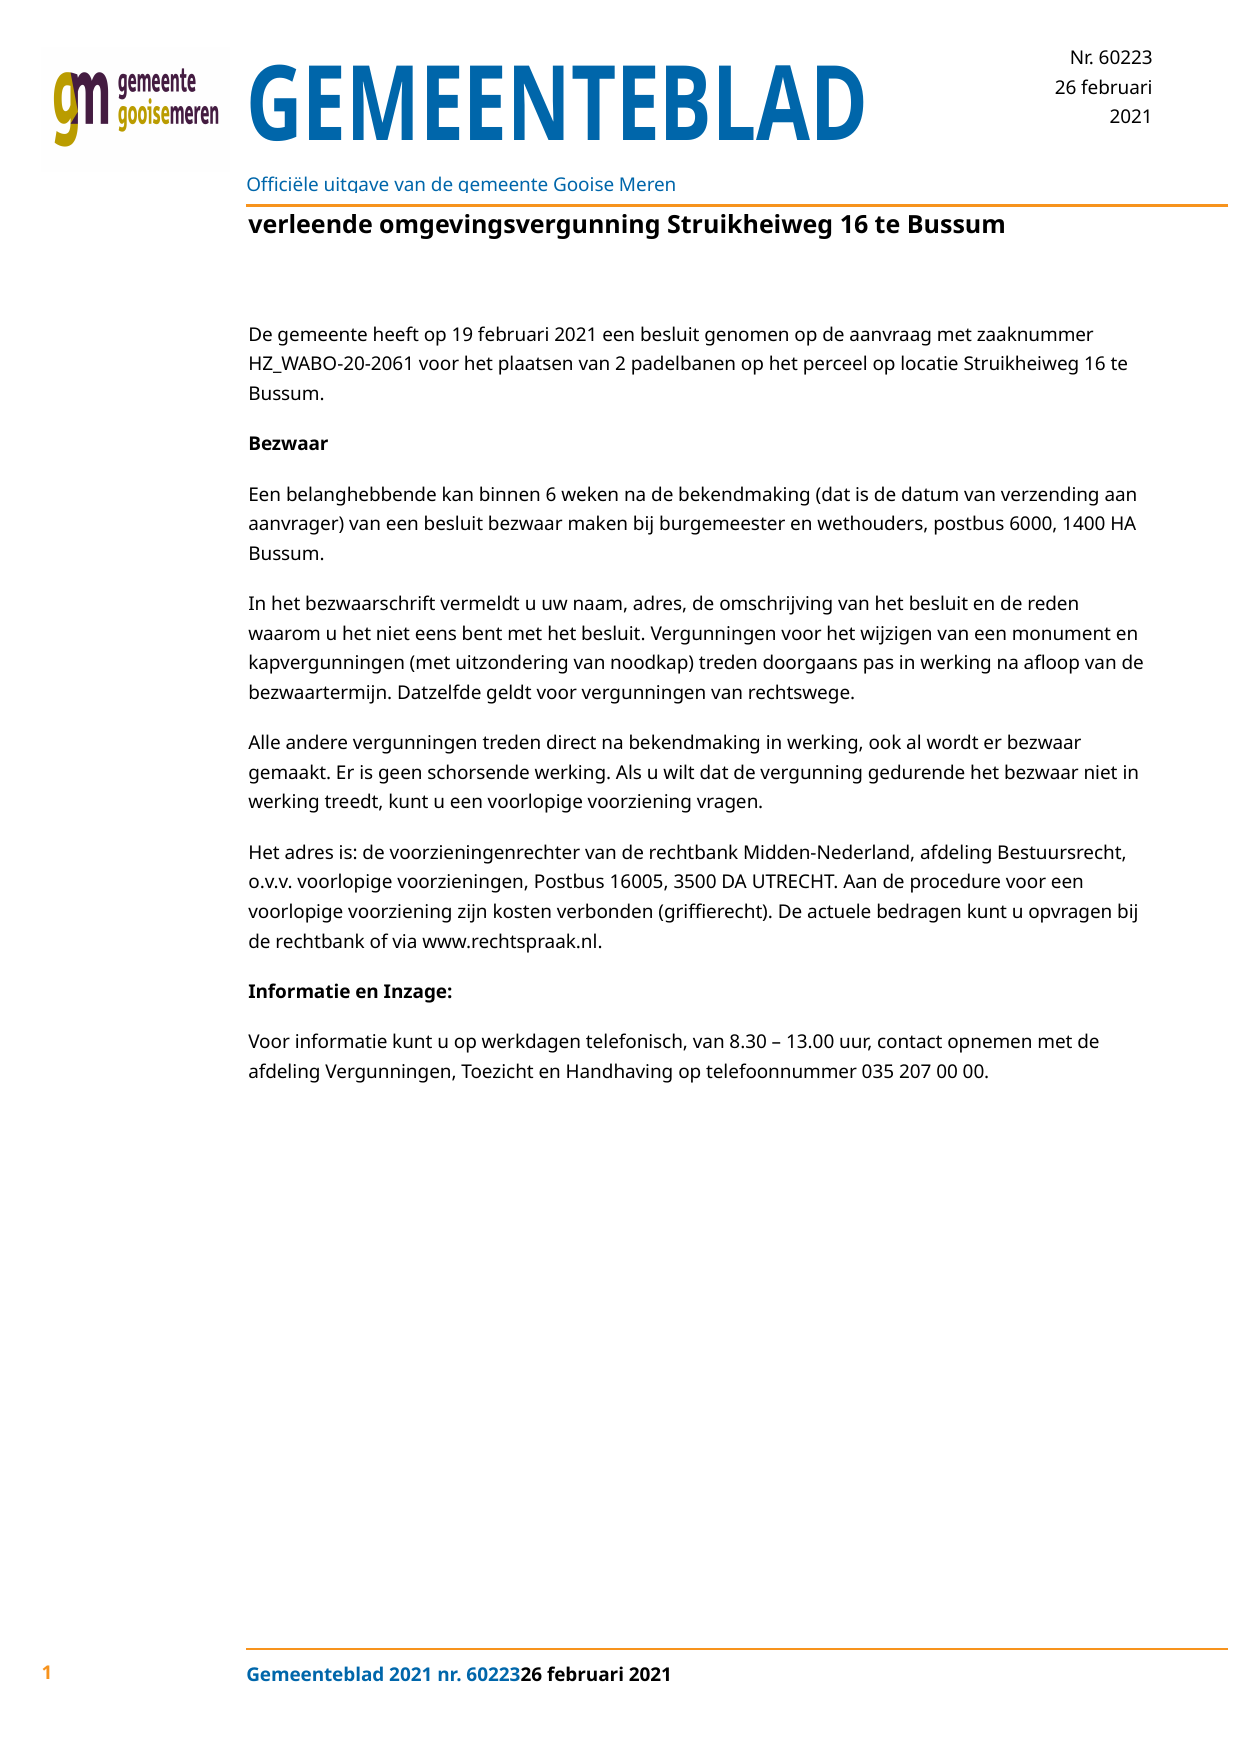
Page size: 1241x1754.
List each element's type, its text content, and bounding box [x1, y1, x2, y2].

text verleende omgevingsvergunning Struikheiweg 16 te Bussum [248, 207, 1152, 241]
text Alle andere vergunningen treden direct na bekendmaking in werking, ook al wordt er bezwaar gemaakt. Er is geen schorsende werking. Als u wilt dat de vergunning gedurende het bezwaar niet in werking treedt, kunt u een voorlopige voorziening vragen. [248, 729, 1152, 814]
picture [41, 47, 231, 172]
text De gemeente heeft op 19 februari 2021 een besluit genomen op de aanvraag met zaaknummer HZ_WABO-20-2061 voor het plaatsen van 2 padelbanen op het perceel op locatie Struikheiweg 16 te Bussum. [248, 321, 1152, 406]
text In het bezwaarschrift vermeldt u uw naam, adres, de omschrijving van het besluit en de reden waarom u het niet eens bent met het besluit. Vergunningen voor het wijzigen van een monument en kapvergunningen (met uitzondering van noodkap) treden doorgaans pas in werking na afloop van de bezwaartermijn. Datzelfde geldt voor vergunningen van rechtswege. [248, 590, 1152, 705]
text Een belanghebbende kan binnen 6 weken na de bekendmaking (dat is de datum van verzending aan aanvrager) van een besluit bezwaar maken bij burgemeester en wethouders, postbus 6000, 1400 HA Bussum. [248, 481, 1152, 566]
text Voor informatie kunt u op werkdagen telefonisch, van 8.30 – 13.00 uur, contact opnemen met de afdeling Vergunningen, Toezicht en Handhaving op telefoonnummer 035 207 00 00. [248, 1029, 1152, 1084]
text Het adres is: de voorzieningenrechter van de rechtbank Midden-Nederland, afdeling Bestuursrecht, o.v.v. voorlopige voorzieningen, Postbus 16005, 3500 DA UTRECHT. Aan de procedure voor een voorlopige voorziening zijn kosten verbonden (griffierecht). De actuele bedragen kunt u opvragen bij de rechtbank of via www.rechtspraak.nl. [248, 839, 1152, 953]
text Informatie en Inzage: [248, 978, 1152, 1004]
text Bezwaar [248, 430, 1152, 456]
